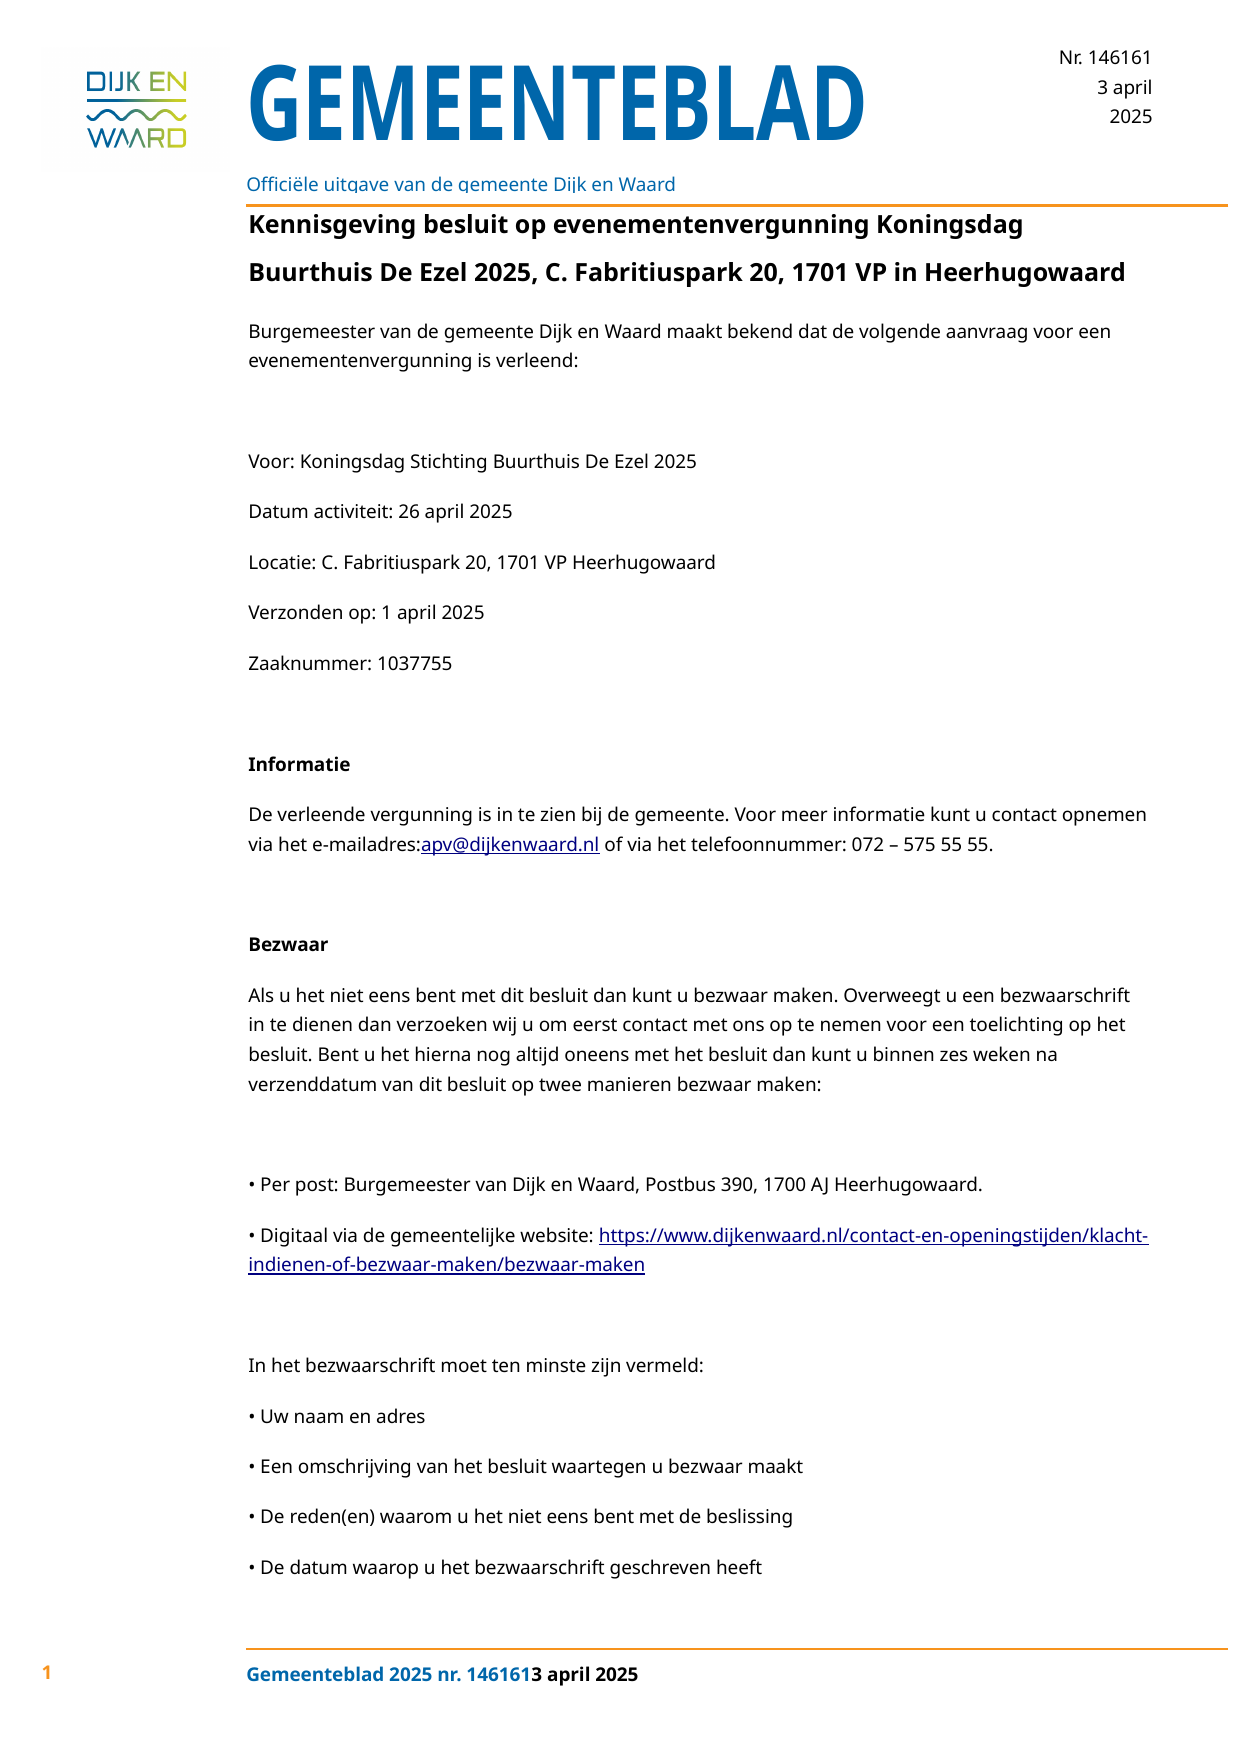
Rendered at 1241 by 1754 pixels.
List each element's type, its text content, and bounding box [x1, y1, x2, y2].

text Verzonden op: 1 april 2025 [248, 599, 1152, 625]
text Voor: Koningsdag Stichting Buurthuis De Ezel 2025 [248, 448, 1152, 474]
text In het bezwaarschrift moet ten minste zijn vermeld: [248, 1352, 1152, 1378]
text • Een omschrijving van het besluit waartegen u bezwaar maakt [248, 1453, 1152, 1479]
text • Uw naam en adres [248, 1403, 1152, 1429]
text • Per post: Burgemeester van Dijk en Waard, Postbus 390, 1700 AJ Heerhugowaard. [248, 1172, 1152, 1197]
text Bezwaar [248, 932, 1152, 957]
text Informatie [248, 751, 1152, 777]
picture [41, 47, 231, 172]
text • De datum waarop u het bezwaarschrift geschreven heeft [248, 1554, 1152, 1580]
text Kennisgeving besluit op evenementenvergunning Koningsdag Buurthuis De Ezel 2025, C. Fabritiuspark 20, 1701 VP in Heerhugowaard [248, 207, 1152, 288]
text De verleende vergunning is in te zien bij de gemeente. Voor meer informatie kunt u contact opnemen via het e-mailadres:apv@dijkenwaard.nl of via het telefoonnummer: 072 – 575 55 55. [248, 801, 1152, 857]
text • De reden(en) waarom u het niet eens bent met de beslissing [248, 1504, 1152, 1529]
text Als u het niet eens bent met dit besluit dan kunt u bezwaar maken. Overweegt u een bezwaarschrift in te dienen dan verzoeken wij u om eerst contact met ons op te nemen voor een toelichting op het besluit. Bent u het hierna nog altijd oneens met het besluit dan kunt u binnen zes weken na verzenddatum van dit besluit op twee manieren bezwaar maken: [248, 982, 1152, 1097]
text Datum activiteit: 26 april 2025 [248, 499, 1152, 524]
text Locatie: C. Fabritiuspark 20, 1701 VP Heerhugowaard [248, 549, 1152, 575]
text Burgemeester van de gemeente Dijk en Waard maakt bekend dat de volgende aanvraag voor een evenementenvergunning is verleend: [248, 318, 1152, 373]
text • Digitaal via de gemeentelijke website: https://www.dijkenwaard.nl/contact-en-openingstijden/klacht-indienen-of-bezwaar-maken/bezwaar-maken [248, 1222, 1152, 1277]
text Zaaknummer: 1037755 [248, 650, 1152, 676]
